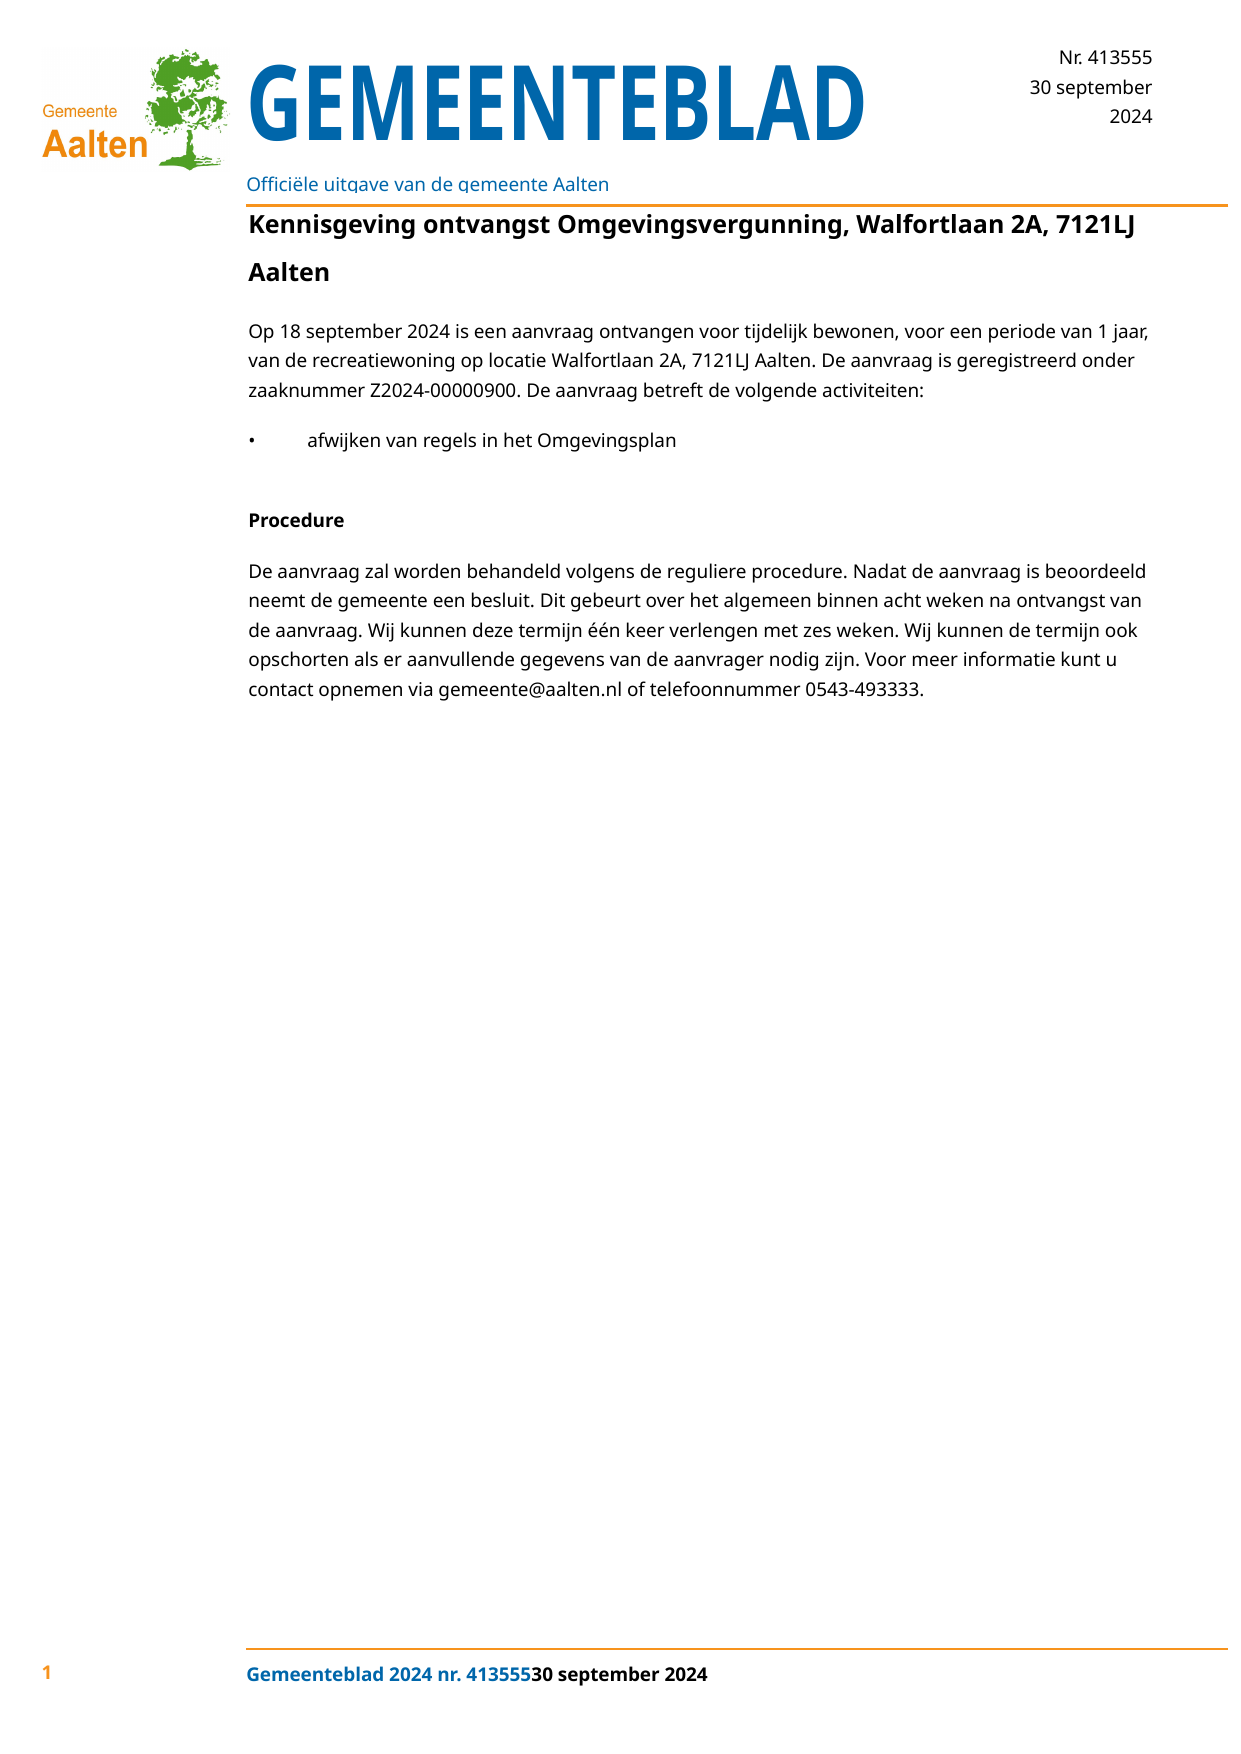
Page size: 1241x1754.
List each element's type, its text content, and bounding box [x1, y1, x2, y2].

picture [41, 47, 231, 172]
text Kennisgeving ontvangst Omgevingsvergunning, Walfortlaan 2A, 7121LJ Aalten [248, 207, 1152, 288]
text Op 18 september 2024 is een aanvraag ontvangen voor tijdelijk bewonen, voor een periode van 1 jaar, van de recreatiewoning op locatie Walfortlaan 2A, 7121LJ Aalten. De aanvraag is geregistreerd onder zaaknummer Z2024-00000900. De aanvraag betreft de volgende activiteiten: [248, 318, 1152, 403]
text De aanvraag zal worden behandeld volgens de reguliere procedure. Nadat de aanvraag is beoordeeld neemt de gemeente een besluit. Dit gebeurt over het algemeen binnen acht weken na ontvangst van de aanvraag. Wij kunnen deze termijn één keer verlengen met zes weken. Wij kunnen de termijn ook opschorten als er aanvullende gegevens van de aanvrager nodig zijn. Voor meer informatie kunt u contact opnemen via gemeente@aalten.nl of telefoonnummer 0543-493333. [248, 558, 1152, 702]
text Procedure [248, 507, 1152, 533]
list afwijken van regels in het Omgevingsplan [248, 427, 1152, 453]
